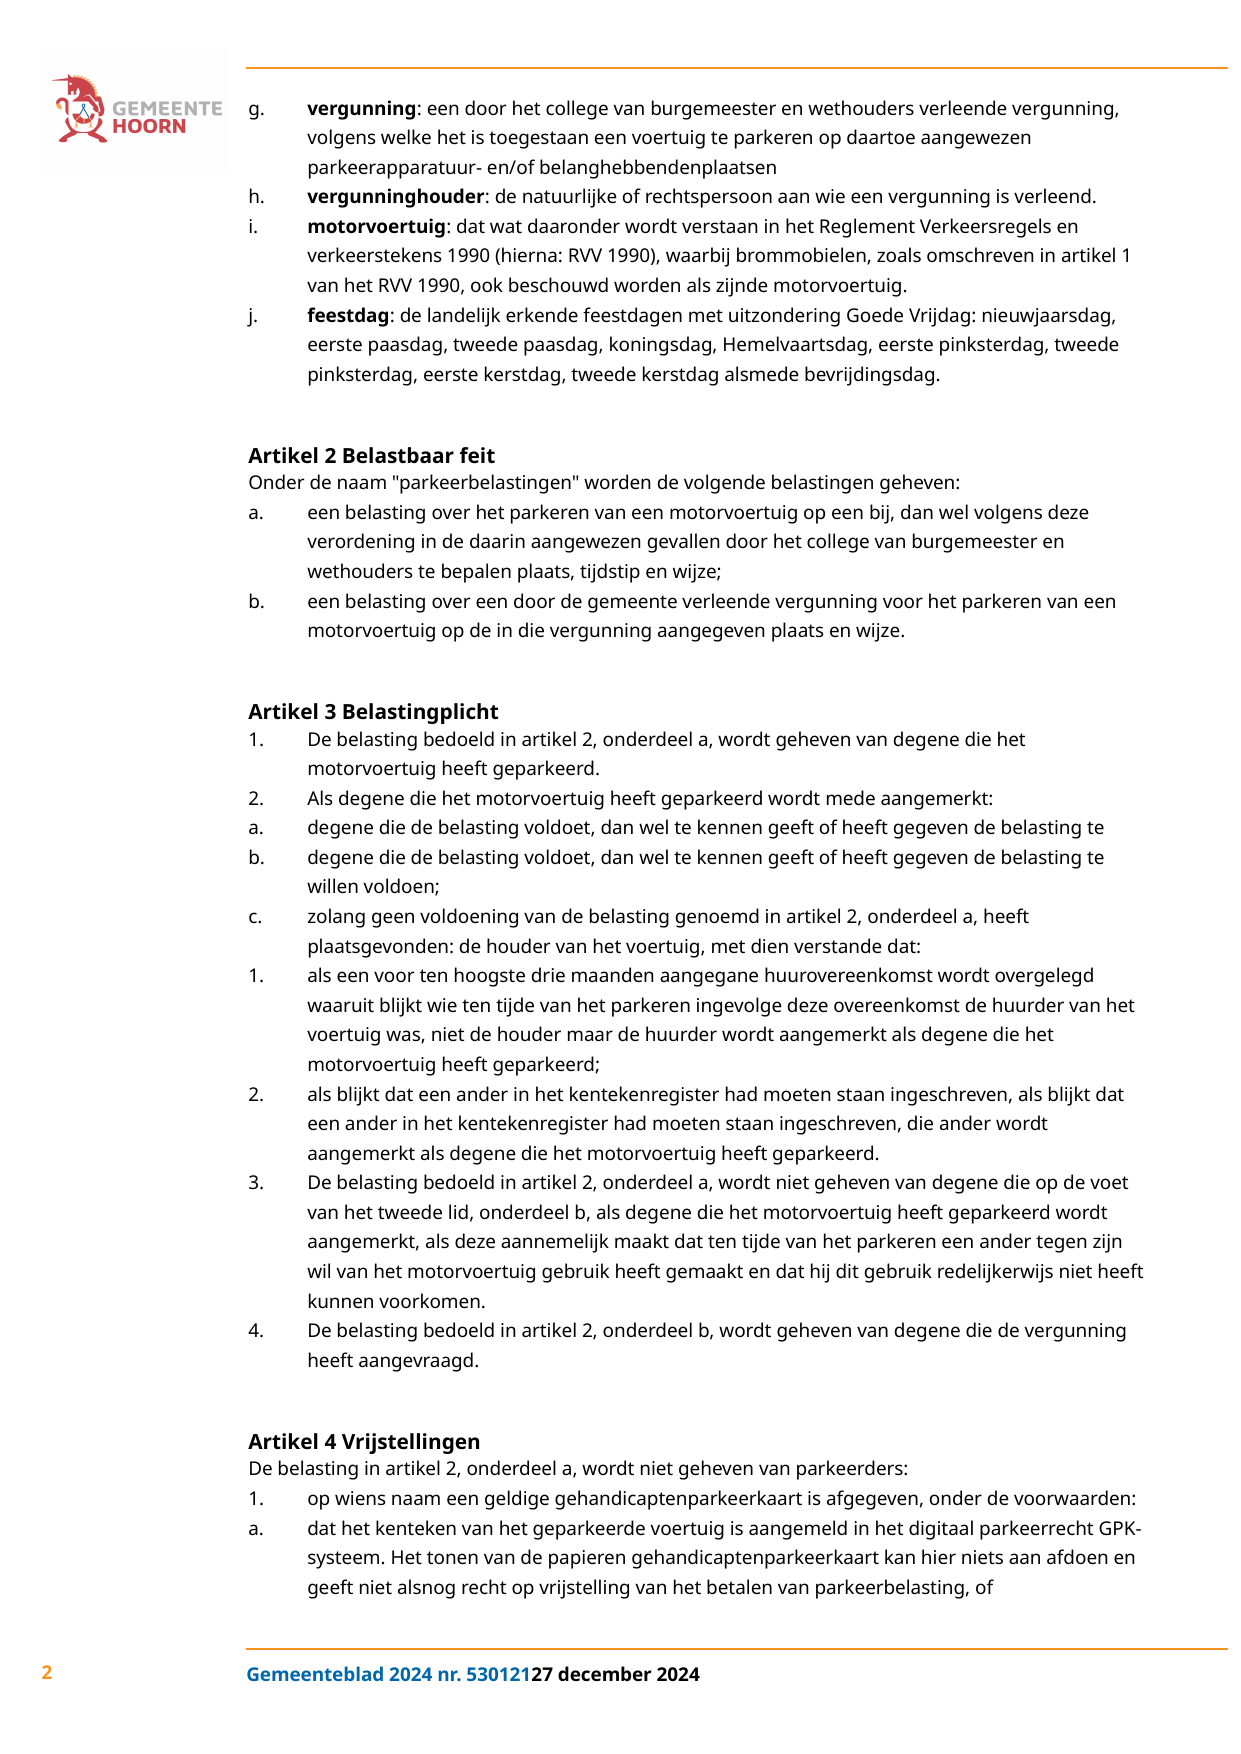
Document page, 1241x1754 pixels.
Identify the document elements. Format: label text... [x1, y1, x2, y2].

list degene die de belasting voldoet, dan wel te kennen geeft of heeft gegeven de belasting te willen voldoen; [248, 844, 1152, 899]
list vergunning: een door het college van burgemeester en wethouders verleende vergunning, volgens welke het is toegestaan een voertuig te parkeren op daartoe aangewezen parkeerapparatuur- en/of belanghebbendenplaatsen [248, 95, 1152, 180]
list dat het kenteken van het geparkeerde voertuig is aangemeld in het digitaal parkeerrecht GPK-systeem. Het tonen van de papieren gehandicaptenparkeerkaart kan hier niets aan afdoen en geeft niet alsnog recht op vrijstelling van het betalen van parkeerbelasting, of [248, 1515, 1152, 1599]
list vergunninghouder: de natuurlijke of rechtspersoon aan wie een vergunning is verleend. [248, 183, 1152, 209]
list De belasting bedoeld in artikel 2, onderdeel a, wordt niet geheven van degene die op de voet van het tweede lid, onderdeel b, als degene die het motorvoertuig heeft geparkeerd wordt aangemerkt, als deze aannemelijk maakt dat ten tijde van het parkeren een ander tegen zijn wil van het motorvoertuig gebruik heeft gemaakt en dat hij dit gebruik redelijkerwijs niet heeft kunnen voorkomen. [248, 1169, 1152, 1314]
list als blijkt dat een ander in het kentekenregister had moeten staan ingeschreven, als blijkt dat een ander in het kentekenregister had moeten staan ingeschreven, die ander wordt aangemerkt als degene die het motorvoertuig heeft geparkeerd. [248, 1081, 1152, 1166]
text Artikel 4 Vrijstellingen [248, 1427, 1152, 1456]
text Onder de naam "parkeerbelastingen" worden de volgende belastingen geheven: [248, 469, 1152, 495]
text Artikel 3 Belastingplicht [248, 697, 1152, 726]
list degene die de belasting voldoet, dan wel te kennen geeft of heeft gegeven de belasting te [248, 814, 1152, 840]
list motorvoertuig: dat wat daaronder wordt verstaan in het Reglement Verkeersregels en verkeerstekens 1990 (hierna: RVV 1990), waarbij brommobielen, zoals omschreven in artikel 1 van het RVV 1990, ook beschouwd worden als zijnde motorvoertuig. [248, 213, 1152, 298]
text De belasting in artikel 2, onderdeel a, wordt niet geheven van parkeerders: [248, 1456, 1152, 1481]
list De belasting bedoeld in artikel 2, onderdeel b, wordt geheven van degene die de vergunning heeft aangevraagd. [248, 1317, 1152, 1373]
list als een voor ten hoogste drie maanden aangegane huurovereenkomst wordt overgelegd waaruit blijkt wie ten tijde van het parkeren ingevolge deze overeenkomst de huurder van het voertuig was, niet de houder maar de huurder wordt aangemerkt als degene die het motorvoertuig heeft geparkeerd; [248, 962, 1152, 1077]
list zolang geen voldoening van de belasting genoemd in artikel 2, onderdeel a, heeft plaatsgevonden: de houder van het voertuig, met dien verstande dat: [248, 903, 1152, 959]
list een belasting over het parkeren van een motorvoertuig op een bij, dan wel volgens deze verordening in de daarin aangewezen gevallen door het college van burgemeester en wethouders te bepalen plaats, tijdstip en wijze; [248, 499, 1152, 584]
list Als degene die het motorvoertuig heeft geparkeerd wordt mede aangemerkt: [248, 785, 1152, 811]
list De belasting bedoeld in artikel 2, onderdeel a, wordt geheven van degene die het motorvoertuig heeft geparkeerd. [248, 726, 1152, 781]
list op wiens naam een geldige gehandicaptenparkeerkaart is afgegeven, onder de voorwaarden: [248, 1485, 1152, 1511]
picture [41, 47, 231, 172]
list een belasting over een door de gemeente verleende vergunning voor het parkeren van een motorvoertuig op de in die vergunning aangegeven plaats en wijze. [248, 588, 1152, 643]
text Artikel 2 Belastbaar feit [248, 441, 1152, 469]
list feestdag: de landelijk erkende feestdagen met uitzondering Goede Vrijdag: nieuwjaarsdag, eerste paasdag, tweede paasdag, koningsdag, Hemelvaartsdag, eerste pinksterdag, tweede pinksterdag, eerste kerstdag, tweede kerstdag alsmede bevrijdingsdag. [248, 302, 1152, 387]
